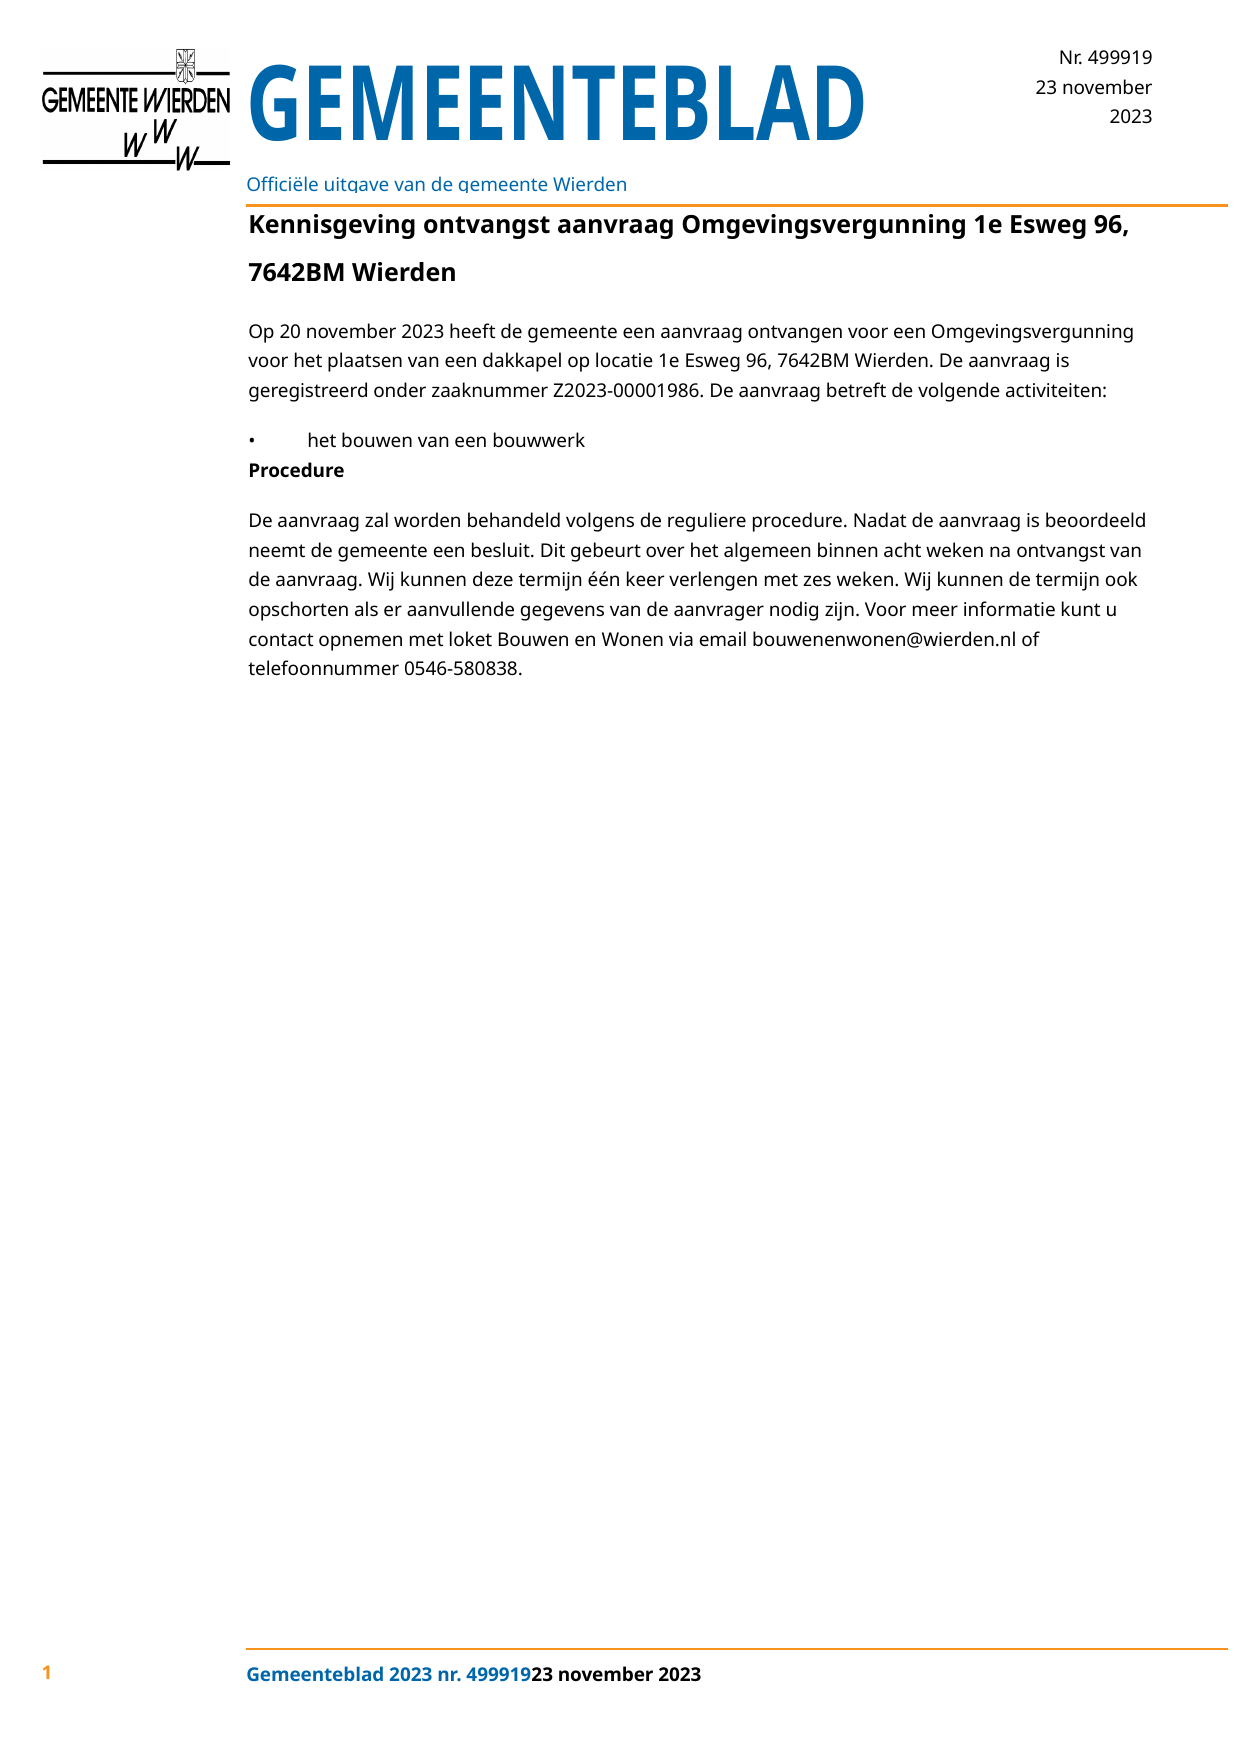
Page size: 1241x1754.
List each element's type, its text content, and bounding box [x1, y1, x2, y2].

text Op 20 november 2023 heeft de gemeente een aanvraag ontvangen voor een Omgevingsvergunning voor het plaatsen van een dakkapel op locatie 1e Esweg 96, 7642BM Wierden. De aanvraag is geregistreerd onder zaaknummer Z2023-00001986. De aanvraag betreft de volgende activiteiten: [248, 318, 1152, 403]
text Procedure [248, 457, 1152, 483]
picture [41, 47, 231, 172]
text De aanvraag zal worden behandeld volgens de reguliere procedure. Nadat de aanvraag is beoordeeld neemt de gemeente een besluit. Dit gebeurt over het algemeen binnen acht weken na ontvangst van de aanvraag. Wij kunnen deze termijn één keer verlengen met zes weken. Wij kunnen de termijn ook opschorten als er aanvullende gegevens van de aanvrager nodig zijn. Voor meer informatie kunt u contact opnemen met loket Bouwen en Wonen via email bouwenenwonen@wierden.nl of telefoonnummer 0546-580838. [248, 507, 1152, 681]
list het bouwen van een bouwwerk [248, 427, 1152, 453]
text Kennisgeving ontvangst aanvraag Omgevingsvergunning 1e Esweg 96, 7642BM Wierden [248, 207, 1152, 288]
